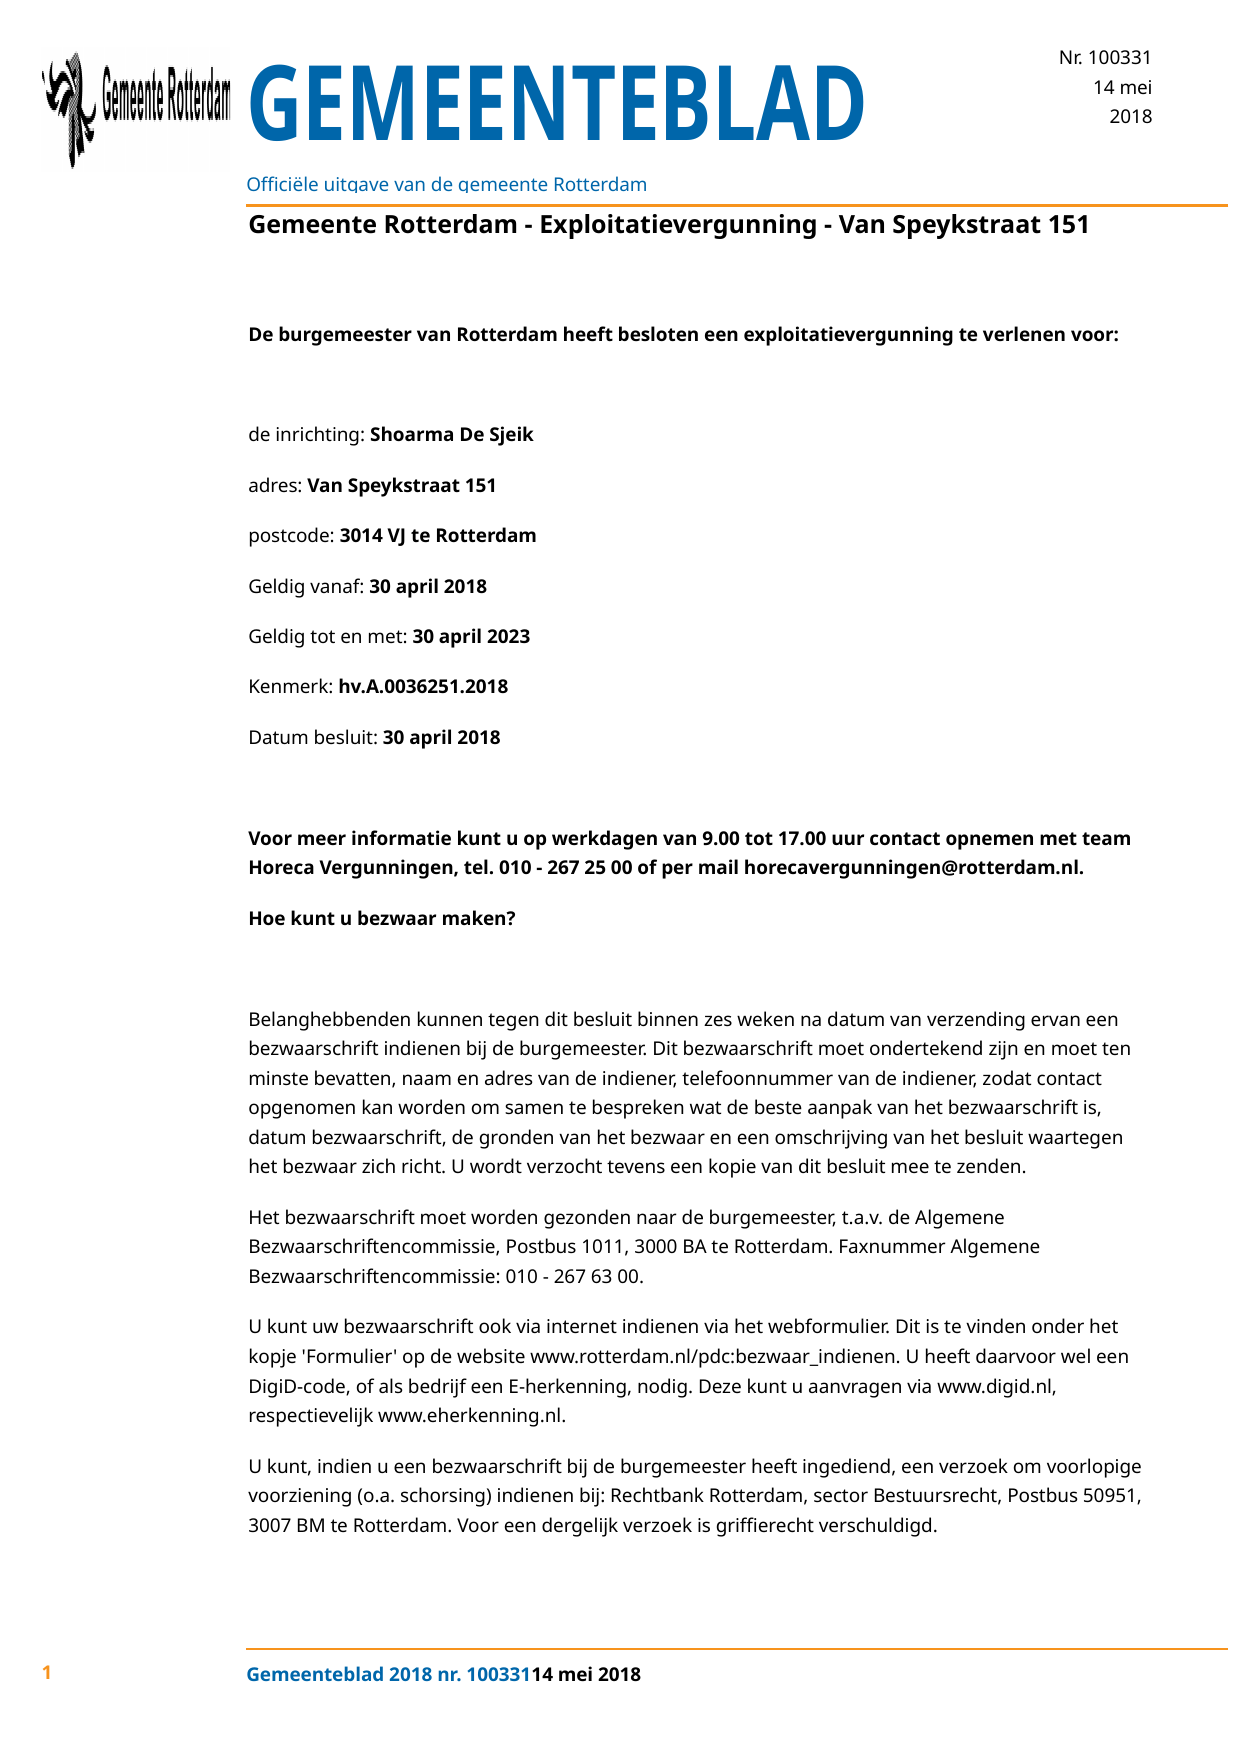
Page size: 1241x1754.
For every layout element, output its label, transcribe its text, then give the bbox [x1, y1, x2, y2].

text Geldig tot en met: 30 april 2023 [248, 623, 1152, 649]
text Kenmerk: hv.A.0036251.2018 [248, 674, 1152, 699]
text U kunt uw bezwaarschrift ook via internet indienen via het webformulier. Dit is te vinden onder het kopje 'Formulier' op de website www.rotterdam.nl/pdc:bezwaar_indienen. U heeft daarvoor wel een DigiD-code, of als bedrijf een E-herkenning, nodig. Deze kunt u aanvragen via www.digid.nl, respectievelijk www.eherkenning.nl. [248, 1314, 1152, 1428]
text Belanghebbenden kunnen tegen dit besluit binnen zes weken na datum van verzending ervan een bezwaarschrift indienen bij de burgemeester. Dit bezwaarschrift moet ondertekend zijn en moet ten minste bevatten, naam en adres van de indiener, telefoonnummer van de indiener, zodat contact opgenomen kan worden om samen te bespreken wat de beste aanpak van het bezwaarschrift is, datum bezwaarschrift, de gronden van het bezwaar en een omschrijving van het besluit waartegen het bezwaar zich richt. U wordt verzocht tevens een kopie van dit besluit mee te zenden. [248, 1006, 1152, 1179]
text U kunt, indien u een bezwaarschrift bij de burgemeester heeft ingediend, een verzoek om voorlopige voorziening (o.a. schorsing) indienen bij: Rechtbank Rotterdam, sector Bestuursrecht, Postbus 50951, 3007 BM te Rotterdam. Voor een dergelijk verzoek is griffierecht verschuldigd. [248, 1453, 1152, 1538]
text Gemeente Rotterdam - Exploitatievergunning - Van Speykstraat 151 [248, 207, 1152, 241]
text Hoe kunt u bezwaar maken? [248, 905, 1152, 931]
text De burgemeester van Rotterdam heeft besloten een exploitatievergunning te verlenen voor: [248, 321, 1152, 346]
text adres: Van Speykstraat 151 [248, 472, 1152, 498]
text Het bezwaarschrift moet worden gezonden naar de burgemeester, t.a.v. de Algemene Bezwaarschriftencommissie, Postbus 1011, 3000 BA te Rotterdam. Faxnummer Algemene Bezwaarschriftencommissie: 010 - 267 63 00. [248, 1204, 1152, 1289]
picture [41, 47, 231, 172]
text Voor meer informatie kunt u op werkdagen van 9.00 tot 17.00 uur contact opnemen met team Horeca Vergunningen, tel. 010 - 267 25 00 of per mail horecavergunningen@rotterdam.nl. [248, 825, 1152, 880]
text de inrichting: Shoarma De Sjeik [248, 422, 1152, 447]
text Datum besluit: 30 april 2018 [248, 724, 1152, 750]
text postcode: 3014 VJ te Rotterdam [248, 522, 1152, 548]
text Geldig vanaf: 30 april 2018 [248, 573, 1152, 598]
